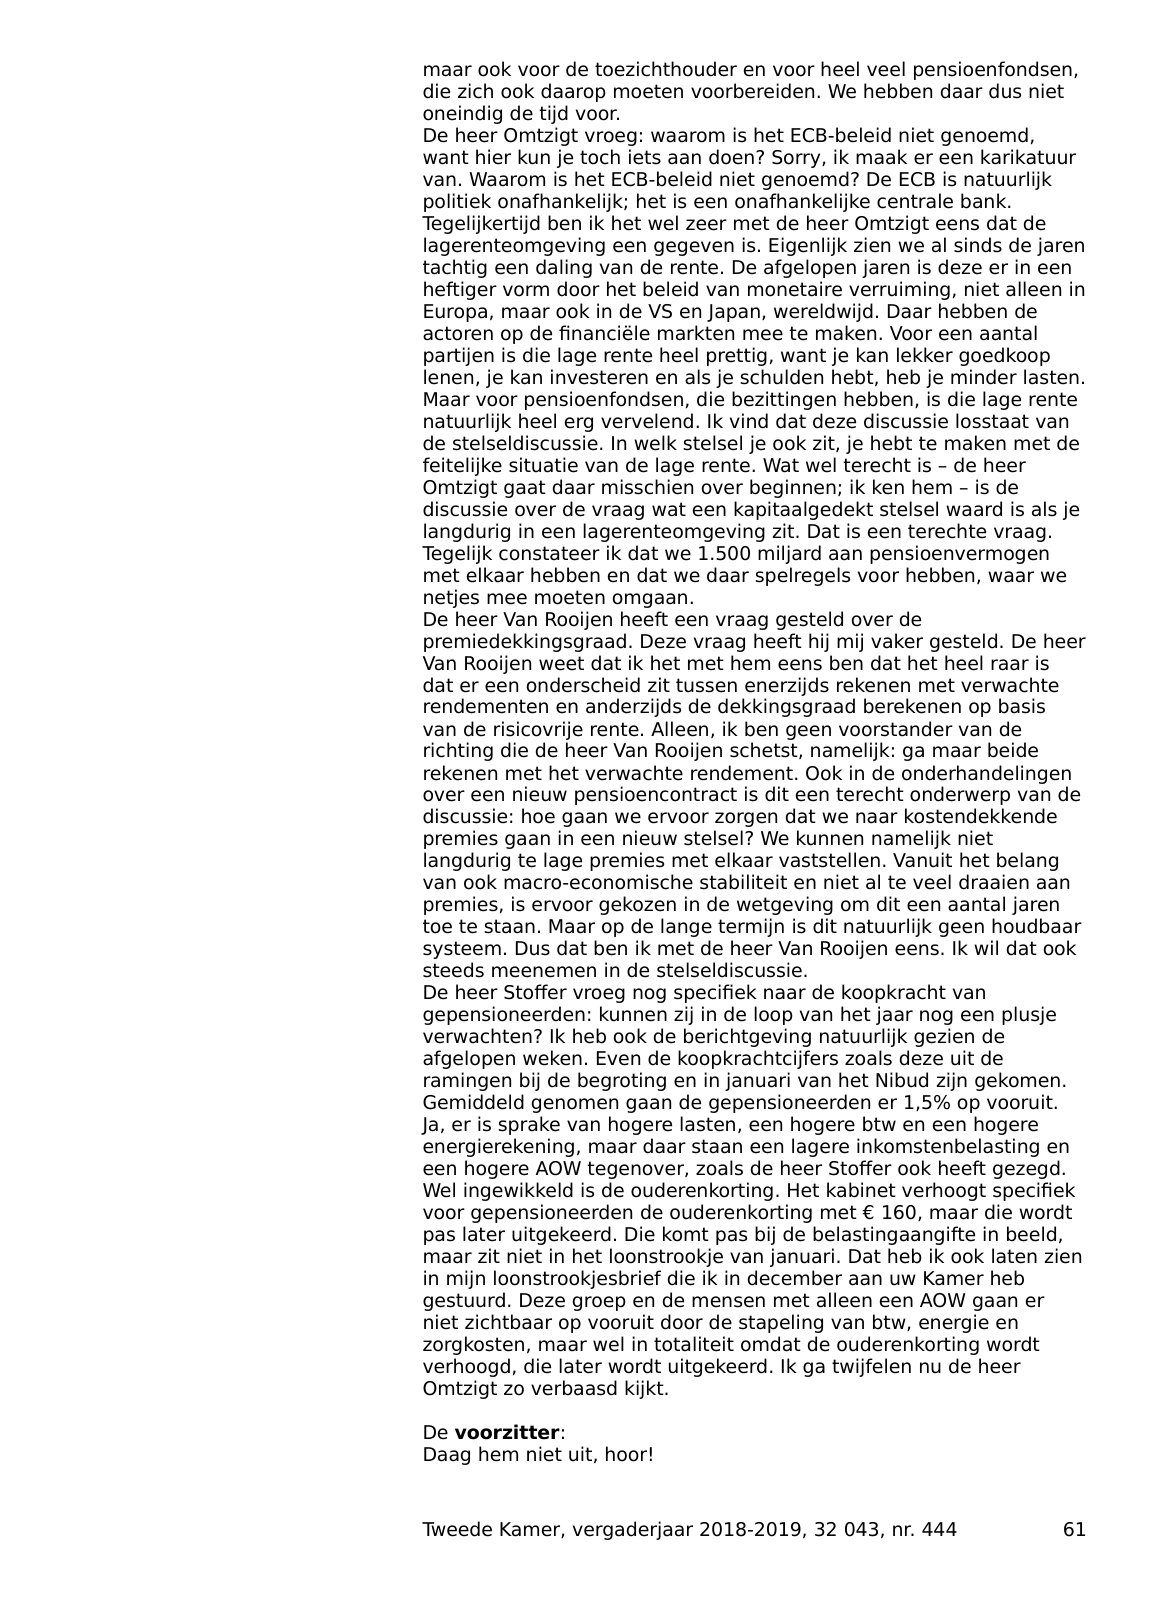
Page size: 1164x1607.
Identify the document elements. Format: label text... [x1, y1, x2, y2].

text De heer Omtzigt vroeg: waarom is het ECB-beleid niet genoemd, want hier kun je toch iets aan doen? Sorry, ik maak er een karikatuur van. Waarom is het ECB-beleid niet genoemd? De ECB is natuurlijk politiek onafhankelijk; het is een onafhankelijke centrale bank. Tegelijkertijd ben ik het wel zeer met de heer Omtzigt eens dat de lagerenteomgeving een gegeven is. Eigenlijk zien we al sinds de jaren tachtig een daling van de rente. De afgelopen jaren is deze er in een heftiger vorm door het beleid van monetaire verruiming, niet alleen in Europa, maar ook in de VS en Japan, wereldwijd. Daar hebben de actoren op de financiële markten mee te maken. Voor een aantal partijen is die lage rente heel prettig, want je kan lekker goedkoop lenen, je kan investeren en als je schulden hebt, heb je minder lasten. Maar voor pensioenfondsen, die bezittingen hebben, is die lage rente natuurlijk heel erg vervelend. Ik vind dat deze discussie losstaat van de stelseldiscussie. In welk stelsel je ook zit, je hebt te maken met de feitelijke situatie van de lage rente. Wat wel terecht is – de heer Omtzigt gaat daar misschien over beginnen; ik ken hem – is de discussie over de vraag wat een kapitaalgedekt stelsel waard is als je langdurig in een lagerenteomgeving zit. Dat is een terechte vraag. Tegelijk constateer ik dat we 1.500 miljard aan pensioenvermogen met elkaar hebben en dat we daar spelregels voor hebben, waar we netjes mee moeten omgaan. [422, 125, 1087, 608]
text De heer Van Rooijen heeft een vraag gesteld over de premiedekkingsgraad. Deze vraag heeft hij mij vaker gesteld. De heer Van Rooijen weet dat ik het met hem eens ben dat het heel raar is dat er een onderscheid zit tussen enerzijds rekenen met verwachte rendementen en anderzijds de dekkingsgraad berekenen op basis van de risicovrije rente. Alleen, ik ben geen voorstander van de richting die de heer Van Rooijen schetst, namelijk: ga maar beide rekenen met het verwachte rendement. Ook in de onderhandelingen over een nieuw pensioencontract is dit een terecht onderwerp van de discussie: hoe gaan we ervoor zorgen dat we naar kostendekkende premies gaan in een nieuw stelsel? We kunnen namelijk niet langdurig te lage premies met elkaar vaststellen. Vanuit het belang van ook macro-economische stabiliteit en niet al te veel draaien aan premies, is ervoor gekozen in de wetgeving om dit een aantal jaren toe te staan. Maar op de lange termijn is dit natuurlijk geen houdbaar systeem. Dus dat ben ik met de heer Van Rooijen eens. Ik wil dat ook steeds meenemen in de stelseldiscussie. [422, 608, 1087, 982]
text Daag hem niet uit, hoor! [422, 1444, 1087, 1466]
text De heer Stoffer vroeg nog specifiek naar de koopkracht van gepensioneerden: kunnen zij in de loop van het jaar nog een plusje verwachten? Ik heb ook de berichtgeving natuurlijk gezien de afgelopen weken. Even de koopkrachtcijfers zoals deze uit de ramingen bij de begroting en in januari van het Nibud zijn gekomen. Gemiddeld genomen gaan de gepensioneerden er 1,5% op vooruit. Ja, er is sprake van hogere lasten, een hogere btw en een hogere energierekening, maar daar staan een lagere inkomstenbelasting en een hogere AOW tegenover, zoals de heer Stoffer ook heeft gezegd. Wel ingewikkeld is de ouderenkorting. Het kabinet verhoogt specifiek voor gepensioneerden de ouderenkorting met € 160, maar die wordt pas later uitgekeerd. Die komt pas bij de belastingaangifte in beeld, maar zit niet in het loonstrookje van januari. Dat heb ik ook laten zien in mijn loonstrookjesbrief die ik in december aan uw Kamer heb gestuurd. Deze groep en de mensen met alleen een AOW gaan er niet zichtbaar op vooruit door de stapeling van btw, energie en zorgkosten, maar wel in totaliteit omdat de ouderenkorting wordt verhoogd, die later wordt uitgekeerd. Ik ga twijfelen nu de heer Omtzigt zo verbaasd kijkt. [422, 982, 1087, 1400]
text maar ook voor de toezichthouder en voor heel veel pensioenfondsen, die zich ook daarop moeten voorbereiden. We hebben daar dus niet oneindig de tijd voor. [422, 59, 1087, 125]
text De voorzitter: [422, 1422, 1087, 1444]
